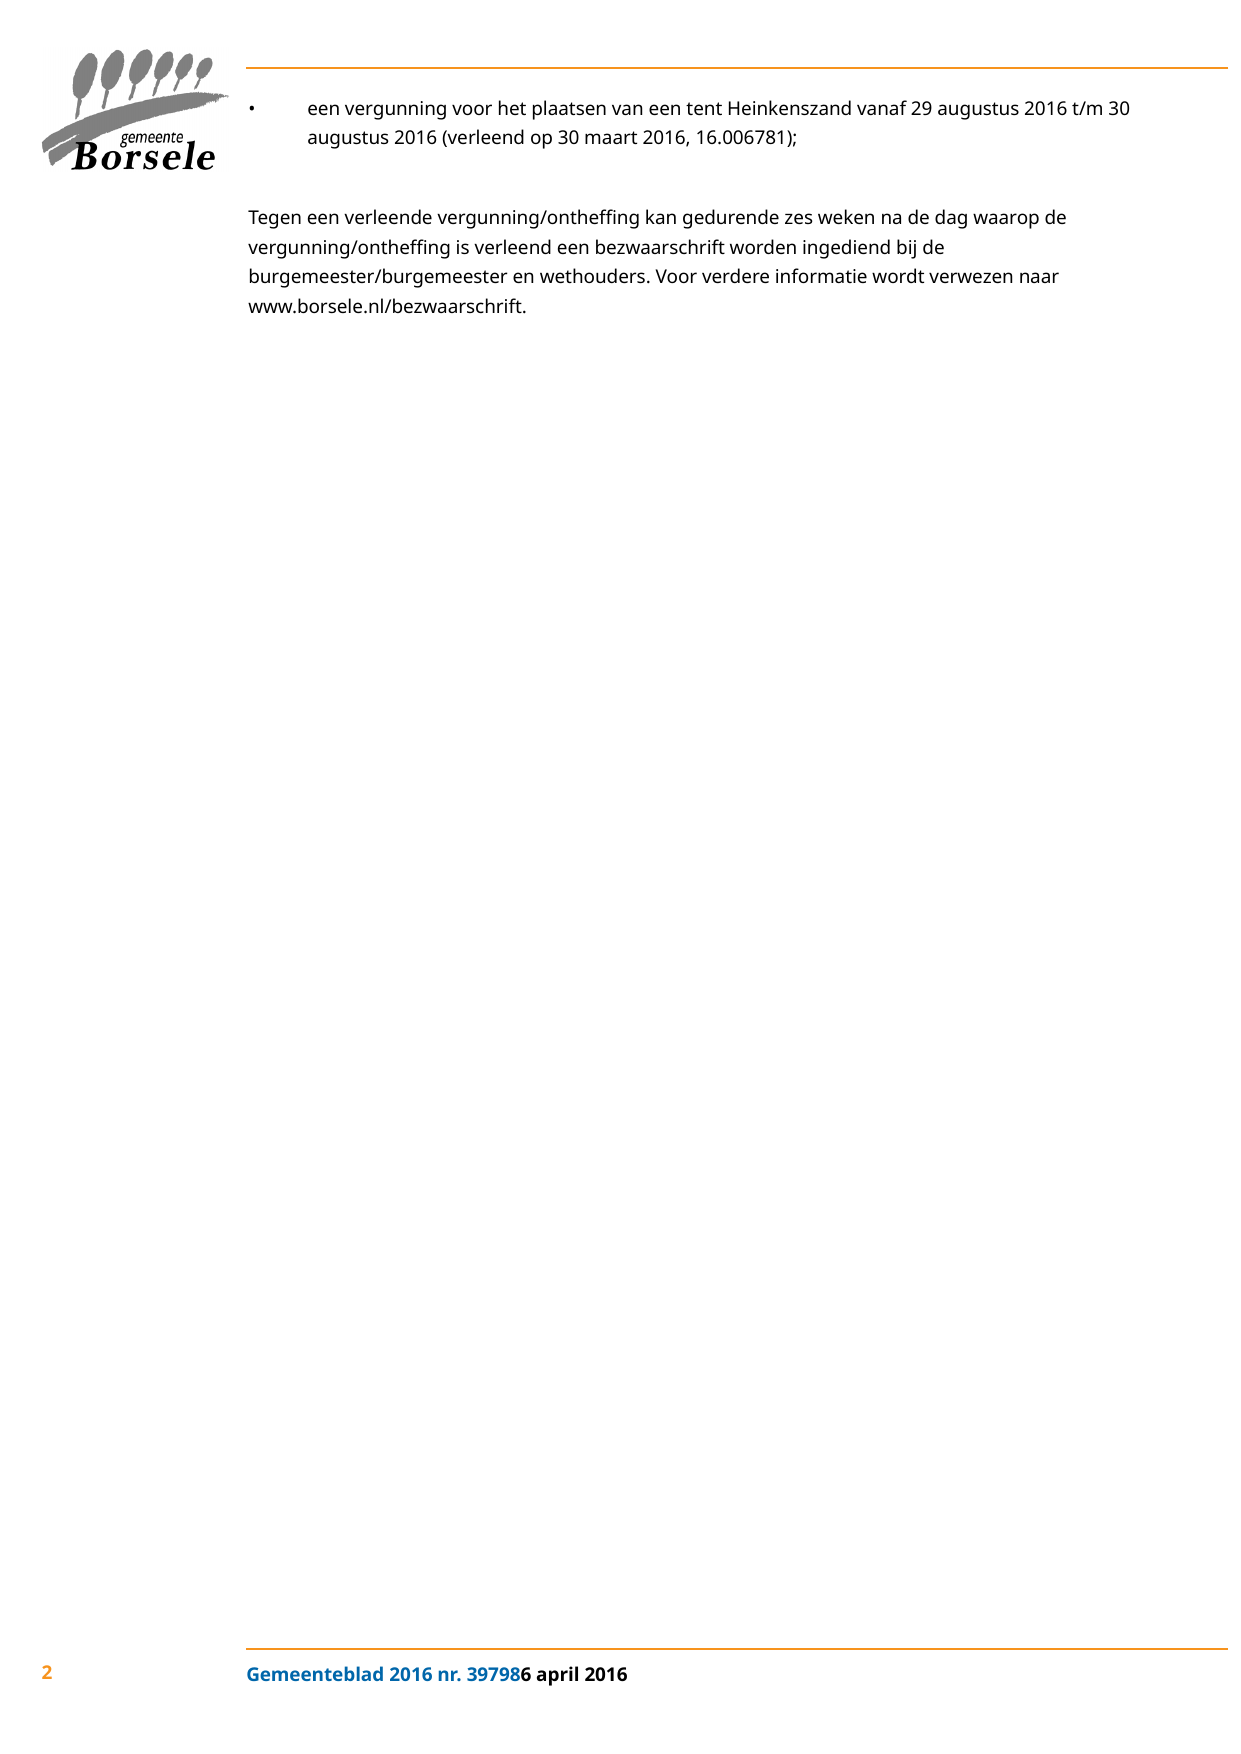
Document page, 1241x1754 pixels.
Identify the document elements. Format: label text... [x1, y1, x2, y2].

list een vergunning voor het plaatsen van een tent Heinkenszand vanaf 29 augustus 2016 t/m 30 augustus 2016 (verleend op 30 maart 2016, 16.006781); [248, 95, 1152, 150]
picture [41, 47, 231, 172]
text Tegen een verleende vergunning/ontheffing kan gedurende zes weken na de dag waarop de vergunning/ontheffing is verleend een bezwaarschrift worden ingediend bij de burgemeester/burgemeester en wethouders. Voor verdere informatie wordt verwezen naar www.borsele.nl/bezwaarschrift. [248, 204, 1152, 319]
